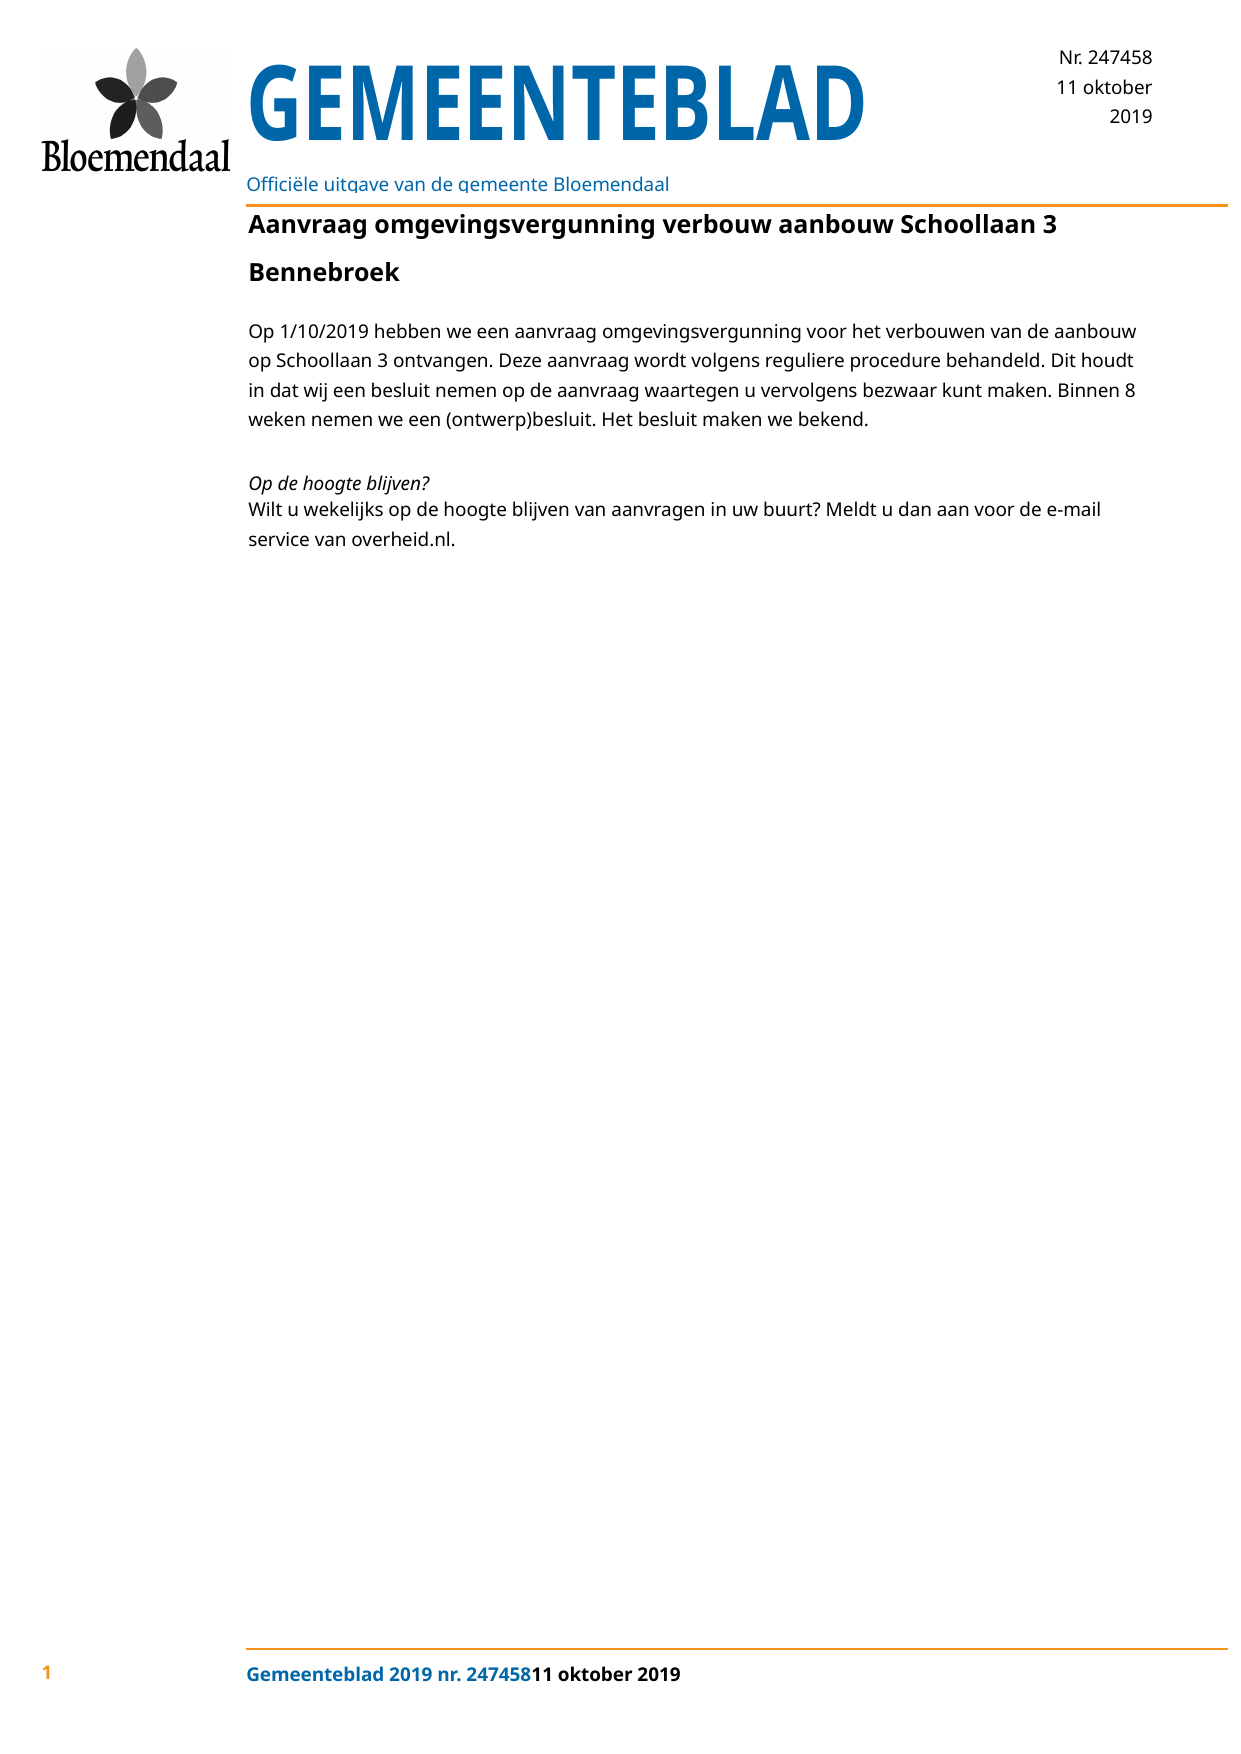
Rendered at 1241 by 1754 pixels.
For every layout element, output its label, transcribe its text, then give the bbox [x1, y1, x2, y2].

text Op de hoogte blijven? [248, 471, 1152, 496]
text Aanvraag omgevingsvergunning verbouw aanbouw Schoollaan 3 Bennebroek [248, 207, 1152, 288]
text Op 1/10/2019 hebben we een aanvraag omgevingsvergunning voor het verbouwen van de aanbouw op Schoollaan 3 ontvangen. Deze aanvraag wordt volgens reguliere procedure behandeld. Dit houdt in dat wij een besluit nemen op de aanvraag waartegen u vervolgens bezwaar kunt maken. Binnen 8 weken nemen we een (ontwerp)besluit. Het besluit maken we bekend. [248, 318, 1152, 432]
picture [41, 47, 231, 172]
text Wilt u wekelijks op de hoogte blijven van aanvragen in uw buurt? Meldt u dan aan voor de e-mail service van overheid.nl. [248, 496, 1152, 552]
